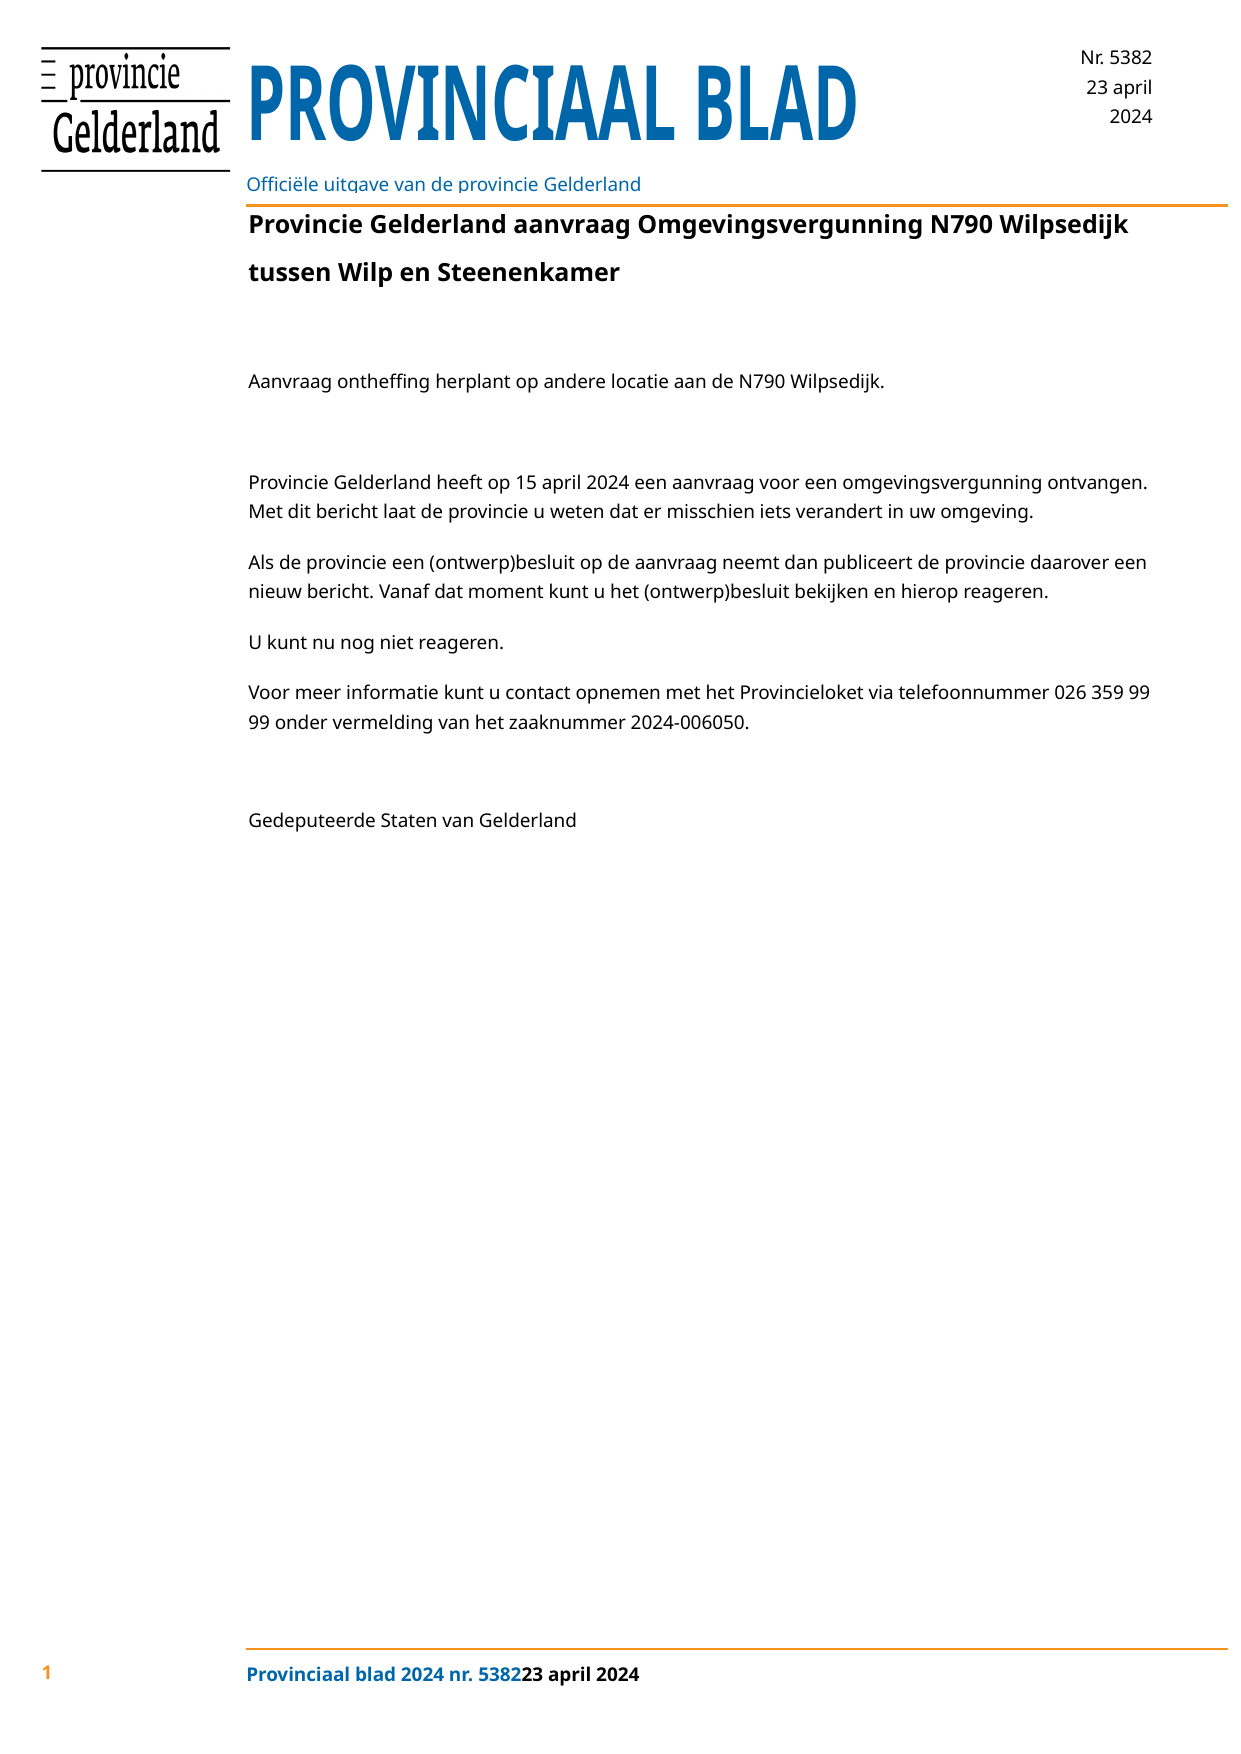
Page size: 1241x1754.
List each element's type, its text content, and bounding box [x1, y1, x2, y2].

text Aanvraag ontheffing herplant op andere locatie aan de N790 Wilpsedijk. [248, 368, 1152, 394]
text Provincie Gelderland aanvraag Omgevingsvergunning N790 Wilpsedijk tussen Wilp en Steenenkamer [248, 207, 1152, 288]
text U kunt nu nog niet reageren. [248, 629, 1152, 655]
text Voor meer informatie kunt u contact opnemen met het Provincieloket via telefoonnummer 026 359 99 99 onder vermelding van het zaaknummer 2024-006050. [248, 679, 1152, 735]
picture [41, 47, 231, 172]
text Provincie Gelderland heeft op 15 april 2024 een aanvraag voor een omgevingsvergunning ontvangen. Met dit bericht laat de provincie u weten dat er misschien iets verandert in uw omgeving. [248, 469, 1152, 524]
text Als de provincie een (ontwerp)besluit op de aanvraag neemt dan publiceert de provincie daarover een nieuw bericht. Vanaf dat moment kunt u het (ontwerp)besluit bekijken en hierop reageren. [248, 549, 1152, 604]
text Gedeputeerde Staten van Gelderland [248, 807, 1152, 833]
